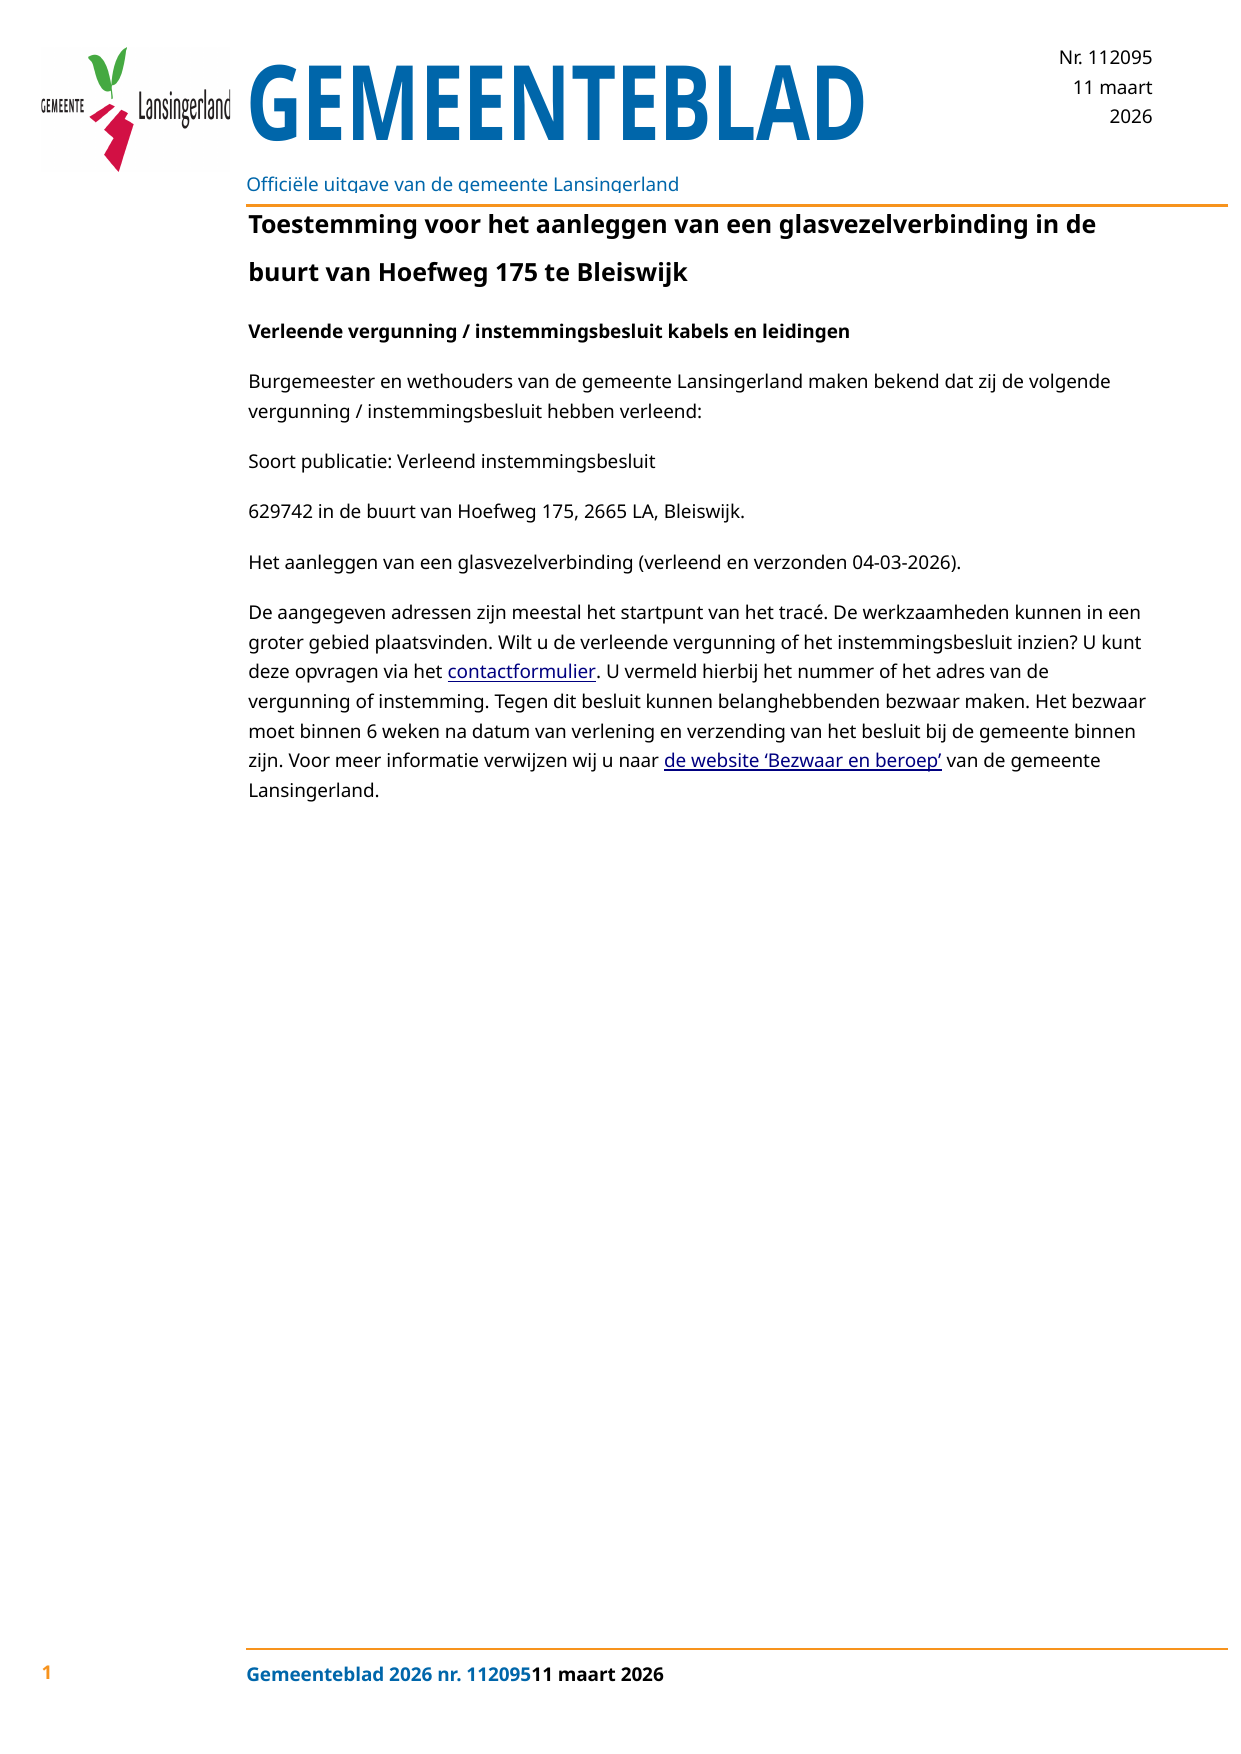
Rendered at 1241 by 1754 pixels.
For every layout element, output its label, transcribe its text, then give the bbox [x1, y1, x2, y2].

text Burgemeester en wethouders van de gemeente Lansingerland maken bekend dat zij de volgende vergunning / instemmingsbesluit hebben verleend: [248, 368, 1152, 424]
text Het aanleggen van een glasvezelverbinding (verleend en verzonden 04-03-2026). [248, 549, 1152, 575]
text Soort publicatie: Verleend instemmingsbesluit [248, 448, 1152, 474]
text De aangegeven adressen zijn meestal het startpunt van het tracé. De werkzaamheden kunnen in een groter gebied plaatsvinden. Wilt u de verleende vergunning of het instemmingsbesluit inzien? U kunt deze opvragen via het contactformulier. U vermeld hierbij het nummer of het adres van de vergunning of instemming. Tegen dit besluit kunnen belanghebbenden bezwaar maken. Het bezwaar moet binnen 6 weken na datum van verlening en verzending van het besluit bij de gemeente binnen zijn. Voor meer informatie verwijzen wij u naar de website ‘Bezwaar en beroep’ van de gemeente Lansingerland. [248, 599, 1152, 803]
text Toestemming voor het aanleggen van een glasvezelverbinding in de buurt van Hoefweg 175 te Bleiswijk [248, 207, 1152, 288]
picture [41, 47, 231, 172]
text Verleende vergunning / instemmingsbesluit kabels en leidingen [248, 318, 1152, 344]
text 629742 in de buurt van Hoefweg 175, 2665 LA, Bleiswijk. [248, 499, 1152, 524]
